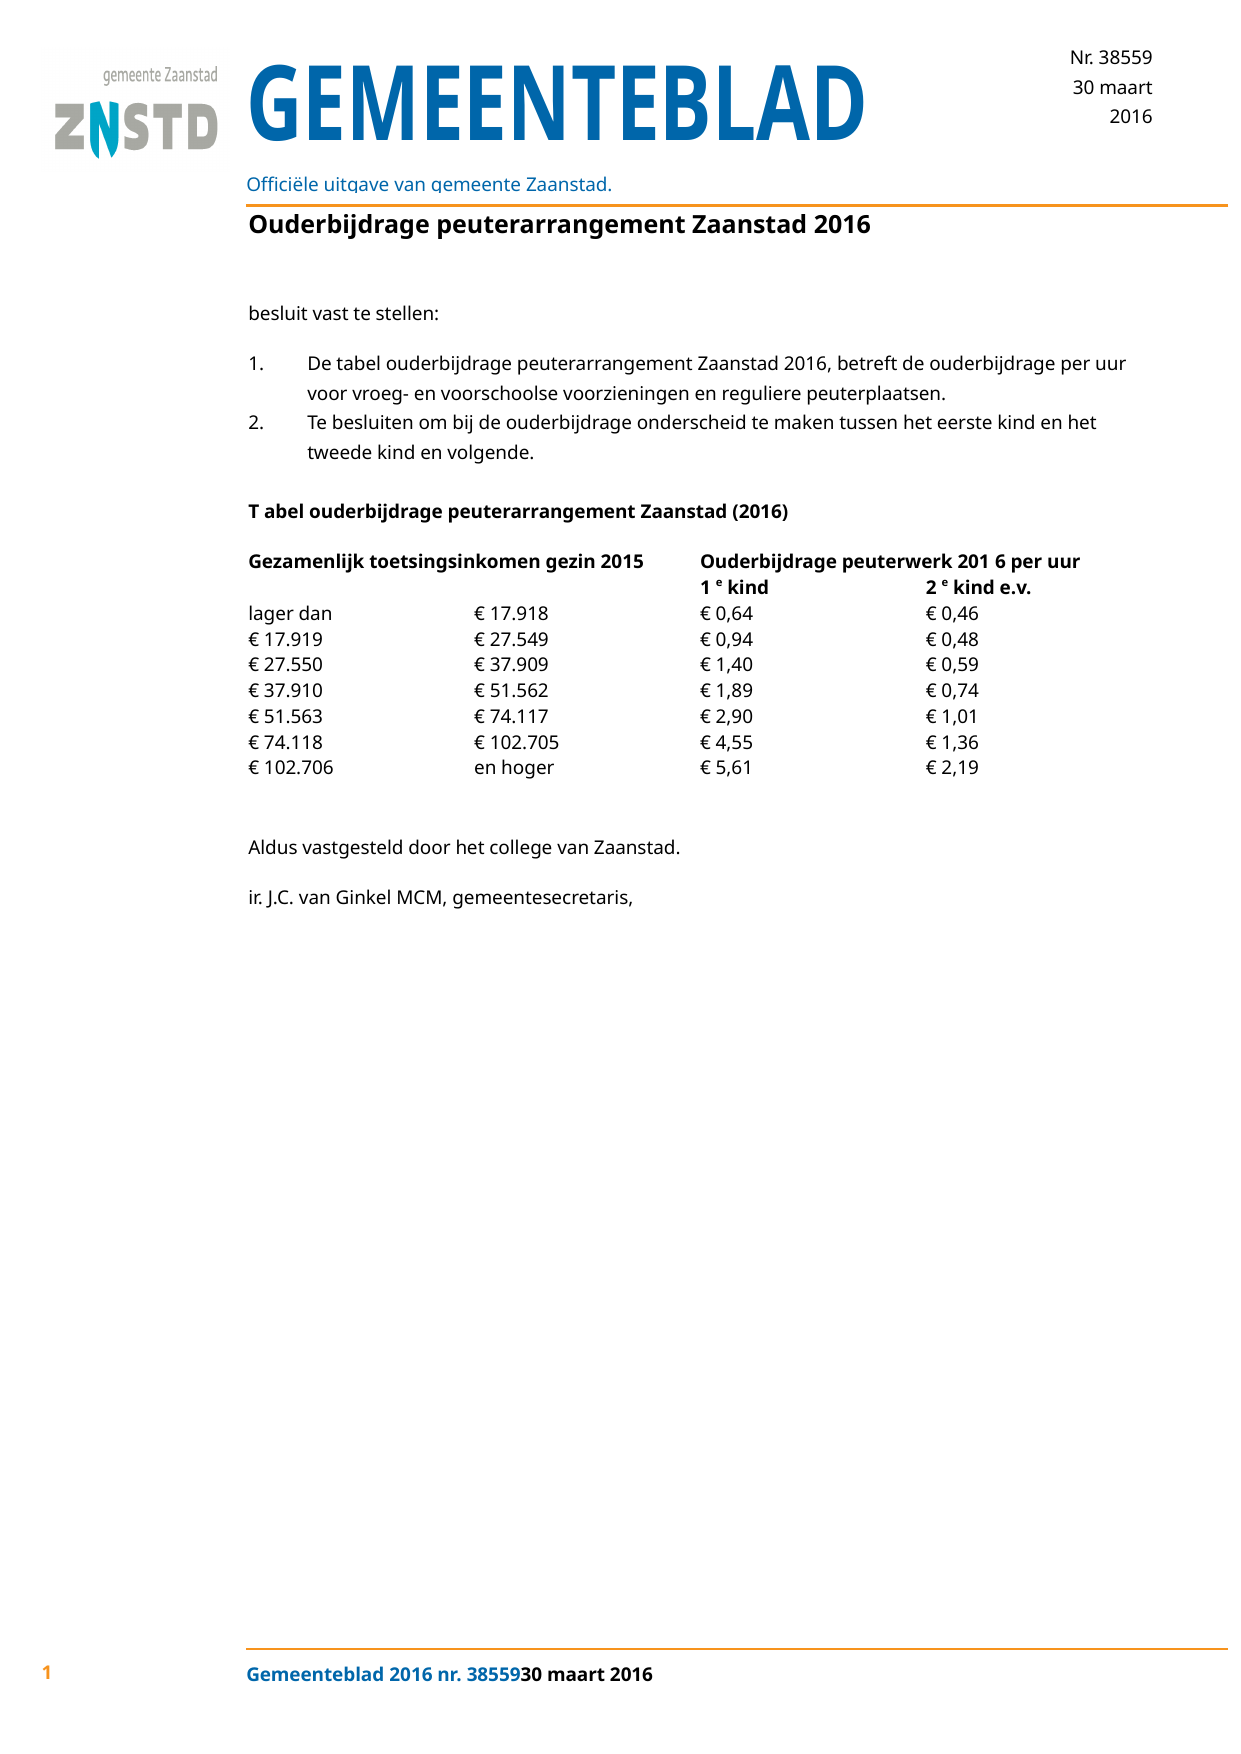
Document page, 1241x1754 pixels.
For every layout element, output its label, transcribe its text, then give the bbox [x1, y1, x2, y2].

table_cell € 27.550 [248, 652, 474, 677]
table_cell € 1,36 [926, 729, 1152, 754]
table_cell € 17.918 [474, 600, 700, 626]
table_cell 2 e kind e.v. [926, 575, 1152, 600]
table_cell [248, 575, 700, 600]
table_cell en hoger [474, 755, 700, 780]
table_cell € 4,55 [700, 729, 926, 754]
table_cell € 0,59 [926, 652, 1152, 677]
text besluit vast te stellen: [248, 300, 1152, 326]
table_cell € 0,74 [926, 678, 1152, 703]
table_cell € 1,89 [700, 678, 926, 703]
table_cell € 0,46 [926, 600, 1152, 626]
table_cell € 0,48 [926, 626, 1152, 652]
table_cell € 1,01 [926, 703, 1152, 729]
table_cell € 27.549 [474, 626, 700, 652]
table_cell € 51.562 [474, 678, 700, 703]
table_cell € 1,40 [700, 652, 926, 677]
table_header Ouderbijdrage peuterwerk 201 6 per uur [700, 549, 1152, 574]
picture [41, 47, 231, 172]
table_cell € 102.706 [248, 755, 474, 780]
table_cell € 102.705 [474, 729, 700, 754]
text ir. J.C. van Ginkel MCM, gemeentesecretaris, [248, 884, 1152, 910]
table_cell 1 e kind [700, 575, 926, 600]
table_header Gezamenlijk toetsingsinkomen gezin 2015 [248, 549, 700, 574]
table_cell € 74.118 [248, 729, 474, 754]
table_cell € 0,94 [700, 626, 926, 652]
table_cell € 17.919 [248, 626, 474, 652]
table_cell lager dan [248, 600, 474, 626]
text Ouderbijdrage peuterarrangement Zaanstad 2016 [248, 207, 1152, 241]
table_cell € 37.909 [474, 652, 700, 677]
list Te besluiten om bij de ouderbijdrage onderscheid te maken tussen het eerste kind en het tweede kind en volgende. [248, 409, 1152, 465]
text T abel ouderbijdrage peuterarrangement Zaanstad (2016) [248, 498, 1152, 524]
text Aldus vastgesteld door het college van Zaanstad. [248, 834, 1152, 860]
table_cell € 51.563 [248, 703, 474, 729]
table_cell € 37.910 [248, 678, 474, 703]
table_cell € 5,61 [700, 755, 926, 780]
table_cell € 2,19 [926, 755, 1152, 780]
list De tabel ouderbijdrage peuterarrangement Zaanstad 2016, betreft de ouderbijdrage per uur voor vroeg- en voorschoolse voorzieningen en reguliere peuterplaatsen. [248, 350, 1152, 406]
table_cell € 2,90 [700, 703, 926, 729]
table_cell € 74.117 [474, 703, 700, 729]
table_cell € 0,64 [700, 600, 926, 626]
